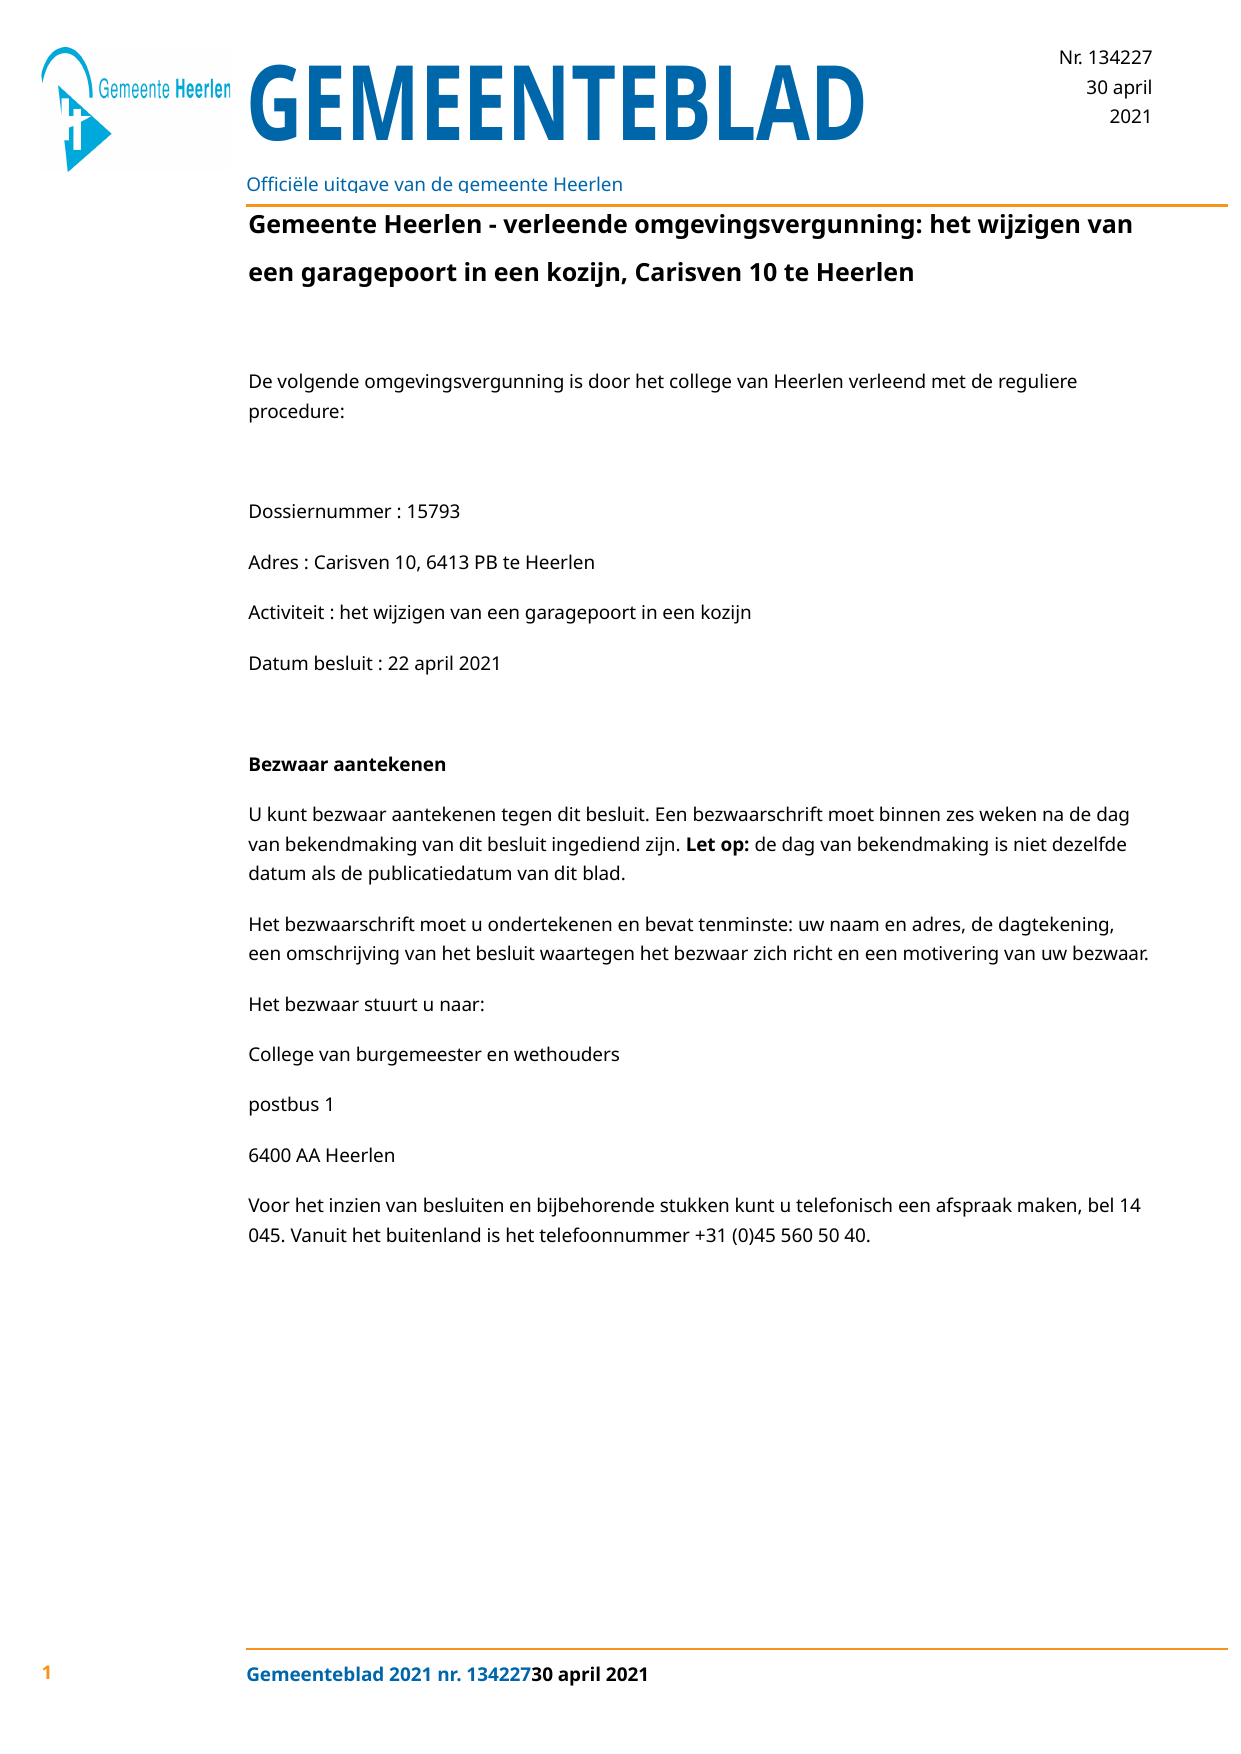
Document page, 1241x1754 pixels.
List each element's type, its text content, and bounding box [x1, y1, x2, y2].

text Voor het inzien van besluiten en bijbehorende stukken kunt u telefonisch een afspraak maken, bel 14 045. Vanuit het buitenland is het telefoonnummer +31 (0)45 560 50 40. [248, 1192, 1152, 1248]
text College van burgemeester en wethouders [248, 1041, 1152, 1067]
text 6400 AA Heerlen [248, 1142, 1152, 1168]
text U kunt bezwaar aantekenen tegen dit besluit. Een bezwaarschrift moet binnen zes weken na de dag van bekendmaking van dit besluit ingediend zijn. Let op: de dag van bekendmaking is niet dezelfde datum als de publicatiedatum van dit blad. [248, 801, 1152, 886]
text Het bezwaar stuurt u naar: [248, 991, 1152, 1017]
picture [41, 47, 231, 172]
text Activiteit : het wijzigen van een garagepoort in een kozijn [248, 599, 1152, 625]
text Het bezwaarschrift moet u ondertekenen en bevat tenminste: uw naam en adres, de dagtekening, een omschrijving van het besluit waartegen het bezwaar zich richt en een motivering van uw bezwaar. [248, 911, 1152, 966]
text postbus 1 [248, 1092, 1152, 1117]
text Datum besluit : 22 april 2021 [248, 650, 1152, 676]
text Dossiernummer : 15793 [248, 499, 1152, 524]
picture [41, 47, 59, 70]
text De volgende omgevingsvergunning is door het college van Heerlen verleend met de reguliere procedure: [248, 368, 1152, 424]
text Gemeente Heerlen - verleende omgevingsvergunning: het wijzigen van een garagepoort in een kozijn, Carisven 10 te Heerlen [248, 207, 1152, 288]
text Bezwaar aantekenen [248, 751, 1152, 777]
text Adres : Carisven 10, 6413 PB te Heerlen [248, 549, 1152, 575]
